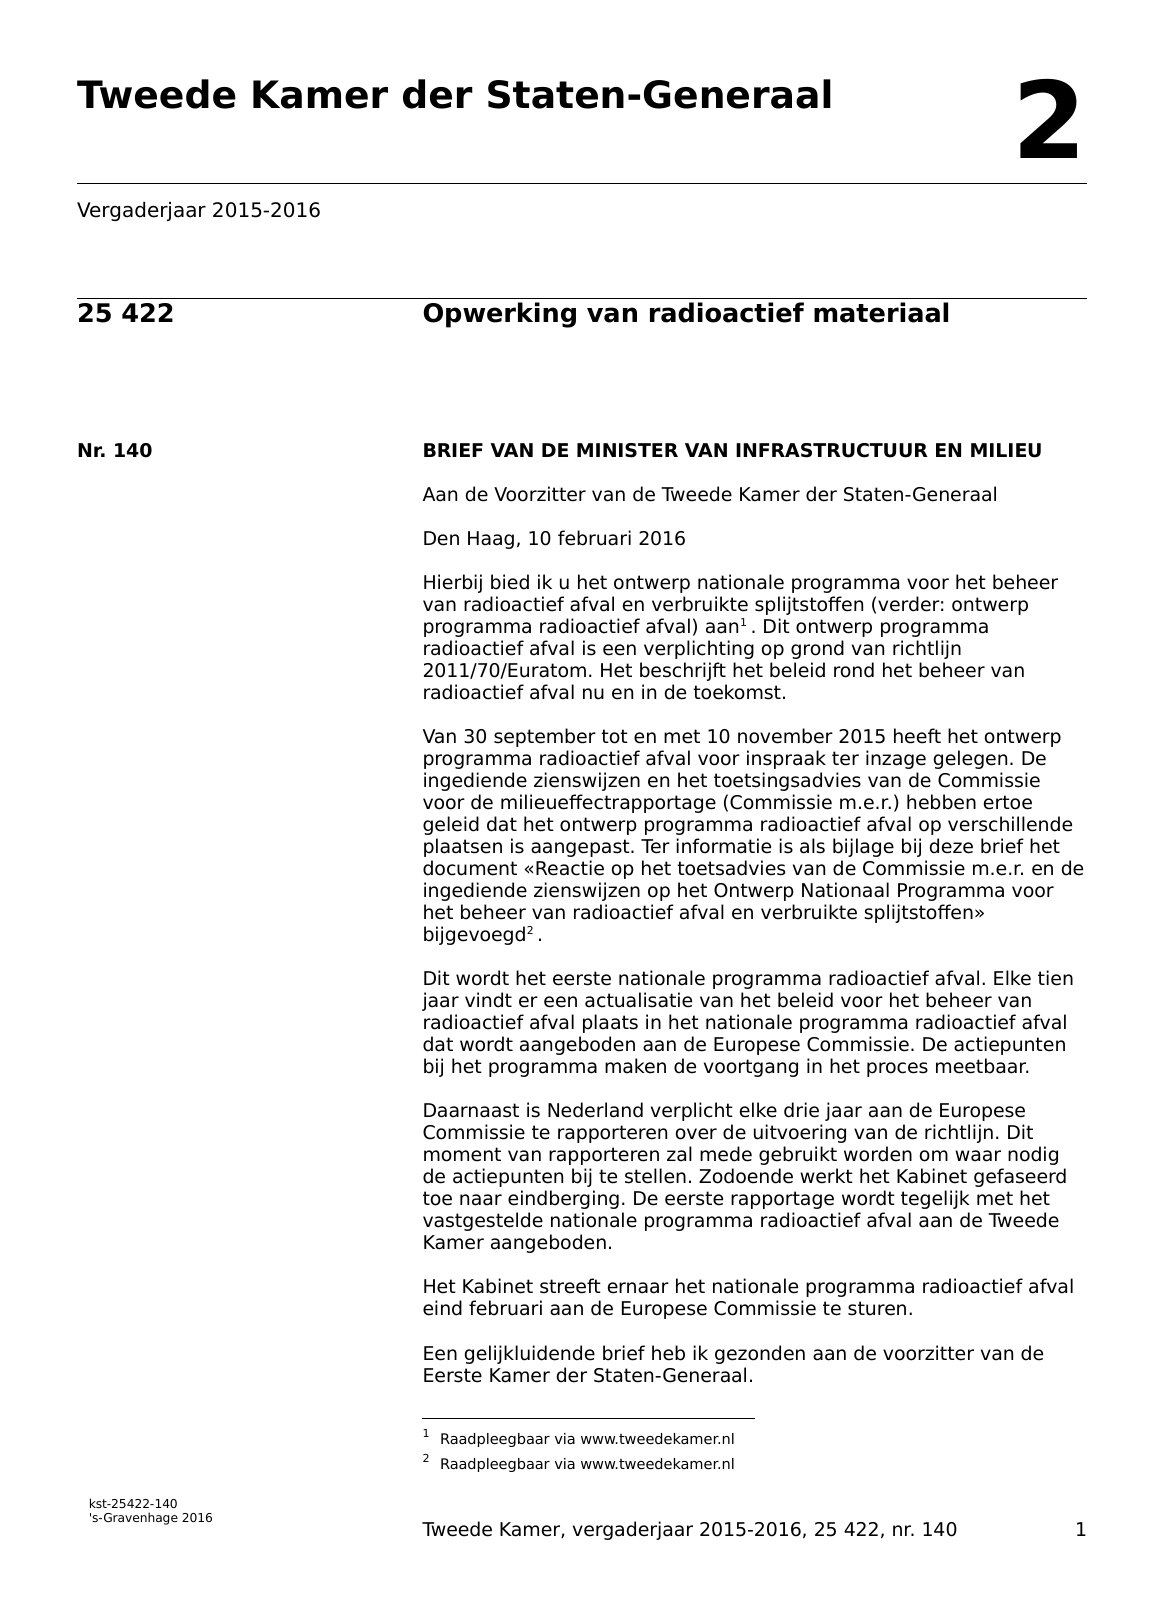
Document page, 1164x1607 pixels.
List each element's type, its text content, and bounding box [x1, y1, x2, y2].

table_header Tweede Kamer der Staten-Generaal [77, 59, 886, 183]
table_cell Vergaderjaar 2015-2016 [77, 184, 1087, 298]
text 's-Gravenhage 2016 [88, 1511, 323, 1525]
text Dit wordt het eerste nationale programma radioactief afval. Elke tien jaar vindt er een actualisatie van het beleid voor het beheer van radioactief afval plaats in het nationale programma radioactief afval dat wordt aangeboden aan de Europese Commissie. De actiepunten bij het programma maken de voortgang in het proces meetbaar. [422, 968, 1087, 1078]
text Een gelijkluidende brief heb ik gezonden aan de voorzitter van de Eerste Kamer der Staten-Generaal. [422, 1342, 1087, 1386]
text Aan de Voorzitter van de Tweede Kamer der Staten-Generaal [422, 484, 1087, 506]
text kst-25422-140 [88, 1497, 323, 1511]
text Hierbij bied ik u het ontwerp nationale programma voor het beheer van radioactief afval en verbruikte splijtstoffen (verder: ontwerp programma radioactief afval) aan. Dit ontwerp programma radioactief afval is een verplichting op grond van richtlijn 2011/70/Euratom. Het beschrijft het beleid rond het beheer van radioactief afval nu en in de toekomst. [422, 572, 1087, 704]
table_header 2 [886, 59, 1087, 183]
text Van 30 september tot en met 10 november 2015 heeft het ontwerp programma radioactief afval voor inspraak ter inzage gelegen. De ingediende zienswijzen en het toetsingsadvies van de Commissie voor de milieueffectrapportage (Commissie m.e.r.) hebben ertoe geleid dat het ontwerp programma radioactief afval op verschillende plaatsen is aangepast. Ter informatie is als bijlage bij deze brief het document «Reactie op het toetsadvies van de Commissie m.e.r. en de ingediende zienswijzen op het Ontwerp Nationaal Programma voor het beheer van radioactief afval en verbruikte splijtstoffen» bijgevoegd. [422, 726, 1087, 946]
text Den Haag, 10 februari 2016 [422, 528, 1087, 550]
text Daarnaast is Nederland verplicht elke drie jaar aan de Europese Commissie te rapporteren over de uitvoering van de richtlijn. Dit moment van rapporteren zal mede gebruikt worden om waar nodig de actiepunten bij te stellen. Zodoende werkt het Kabinet gefaseerd toe naar eindberging. De eerste rapportage wordt tegelijk met het vastgestelde nationale programma radioactief afval aan de Tweede Kamer aangeboden. [422, 1100, 1087, 1254]
text Raadpleegbaar via www.tweedekamer.nl [422, 1452, 1087, 1474]
text Het Kabinet streeft ernaar het nationale programma radioactief afval eind februari aan de Europese Commissie te sturen. [422, 1276, 1087, 1320]
subtitle Nr. 140 BRIEF VAN DE MINISTER VAN INFRASTRUCTUUR EN MILIEU [77, 440, 1087, 462]
text Raadpleegbaar via www.tweedekamer.nl [422, 1427, 1087, 1449]
subtitle 25 422 Opwerking van radioactief materiaal [77, 299, 1087, 329]
